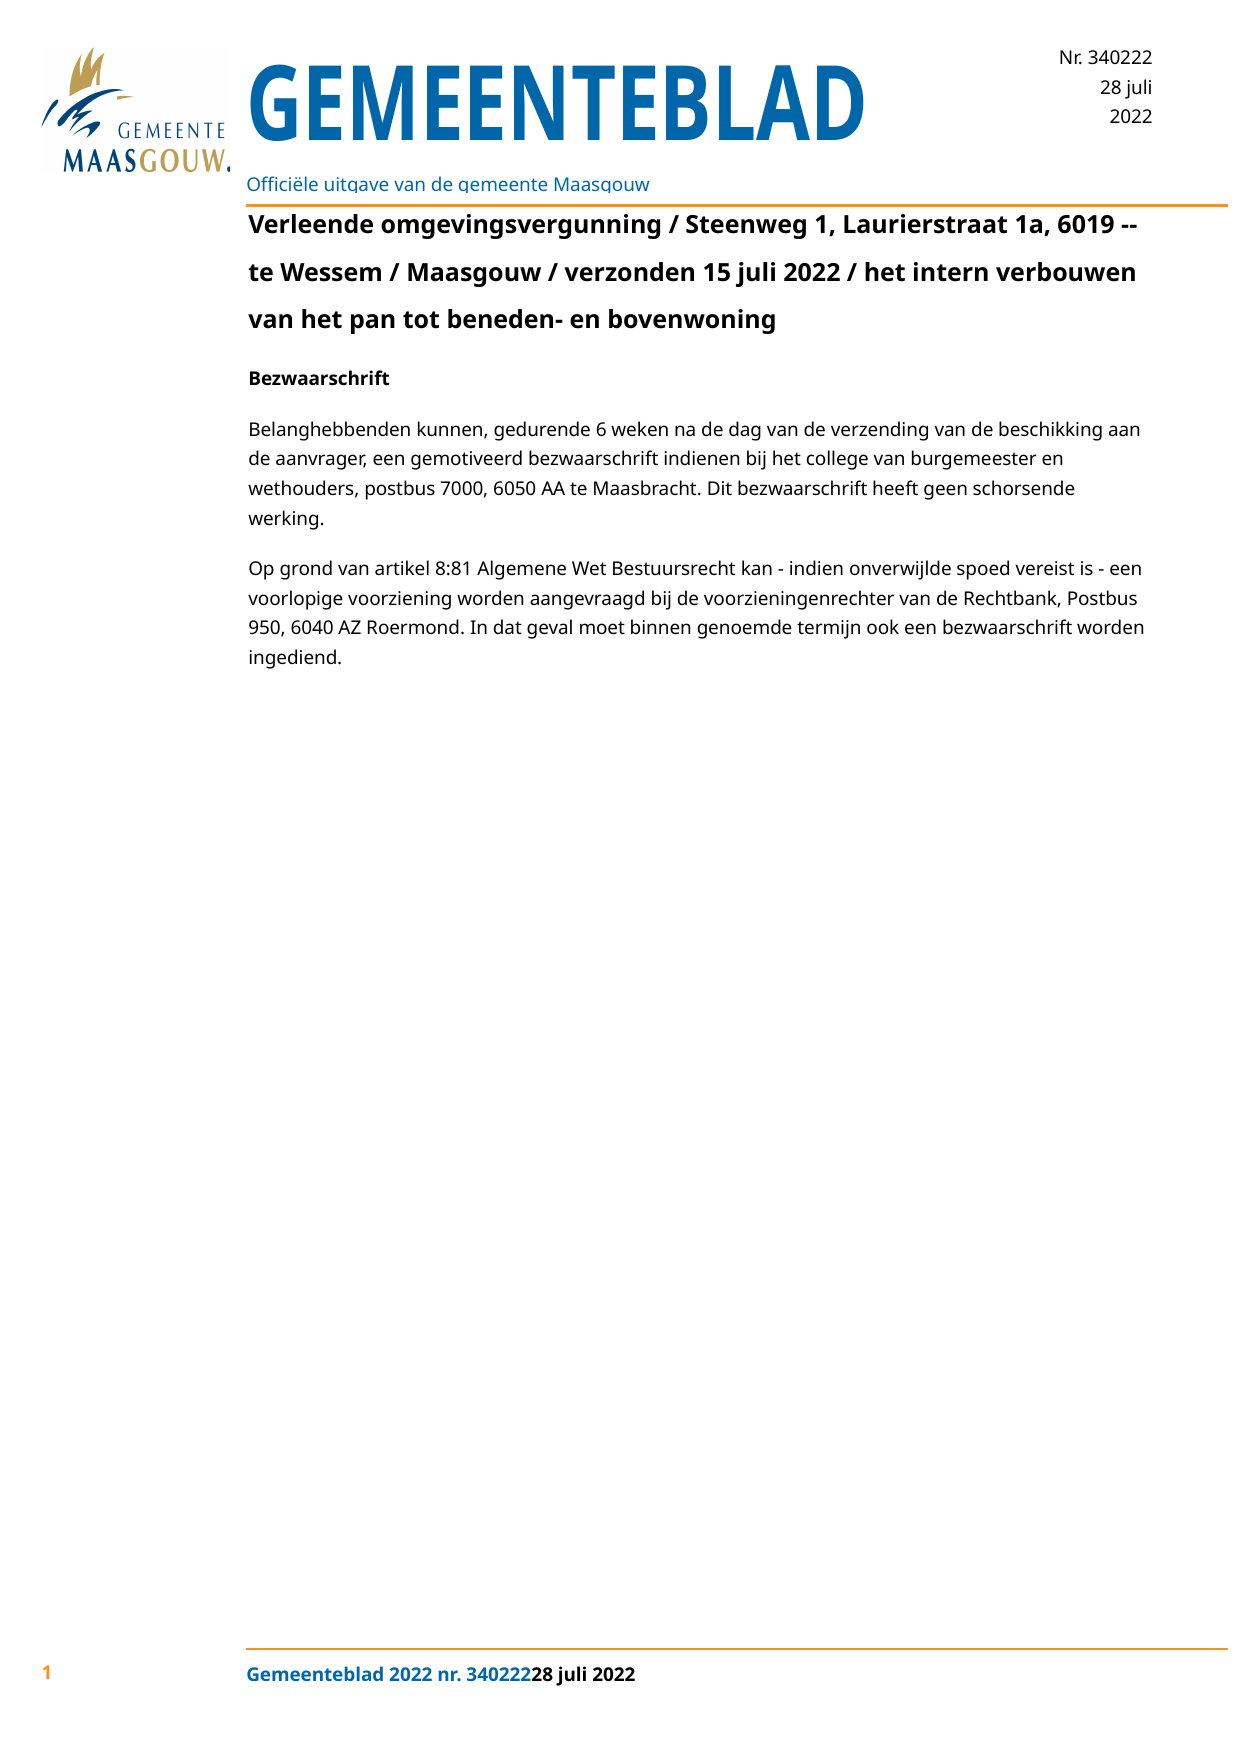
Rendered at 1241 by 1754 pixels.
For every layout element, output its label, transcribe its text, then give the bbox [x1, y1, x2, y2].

text Op grond van artikel 8:81 Algemene Wet Bestuursrecht kan - indien onverwijlde spoed vereist is - een voorlopige voorziening worden aangevraagd bij de voorzieningenrechter van de Rechtbank, Postbus 950, 6040 AZ Roermond. In dat geval moet binnen genoemde termijn ook een bezwaarschrift worden ingediend. [248, 555, 1152, 669]
text Verleende omgevingsvergunning / Steenweg 1, Laurierstraat 1a, 6019 -- te Wessem / Maasgouw / verzonden 15 juli 2022 / het intern verbouwen van het pan tot beneden- en bovenwoning [248, 207, 1152, 336]
picture [41, 47, 231, 172]
text Belanghebbenden kunnen, gedurende 6 weken na de dag van de verzending van de beschikking aan de aanvrager, een gemotiveerd bezwaarschrift indienen bij het college van burgemeester en wethouders, postbus 7000, 6050 AA te Maasbracht. Dit bezwaarschrift heeft geen schorsende werking. [248, 416, 1152, 530]
text Bezwaarschrift [248, 366, 1152, 391]
